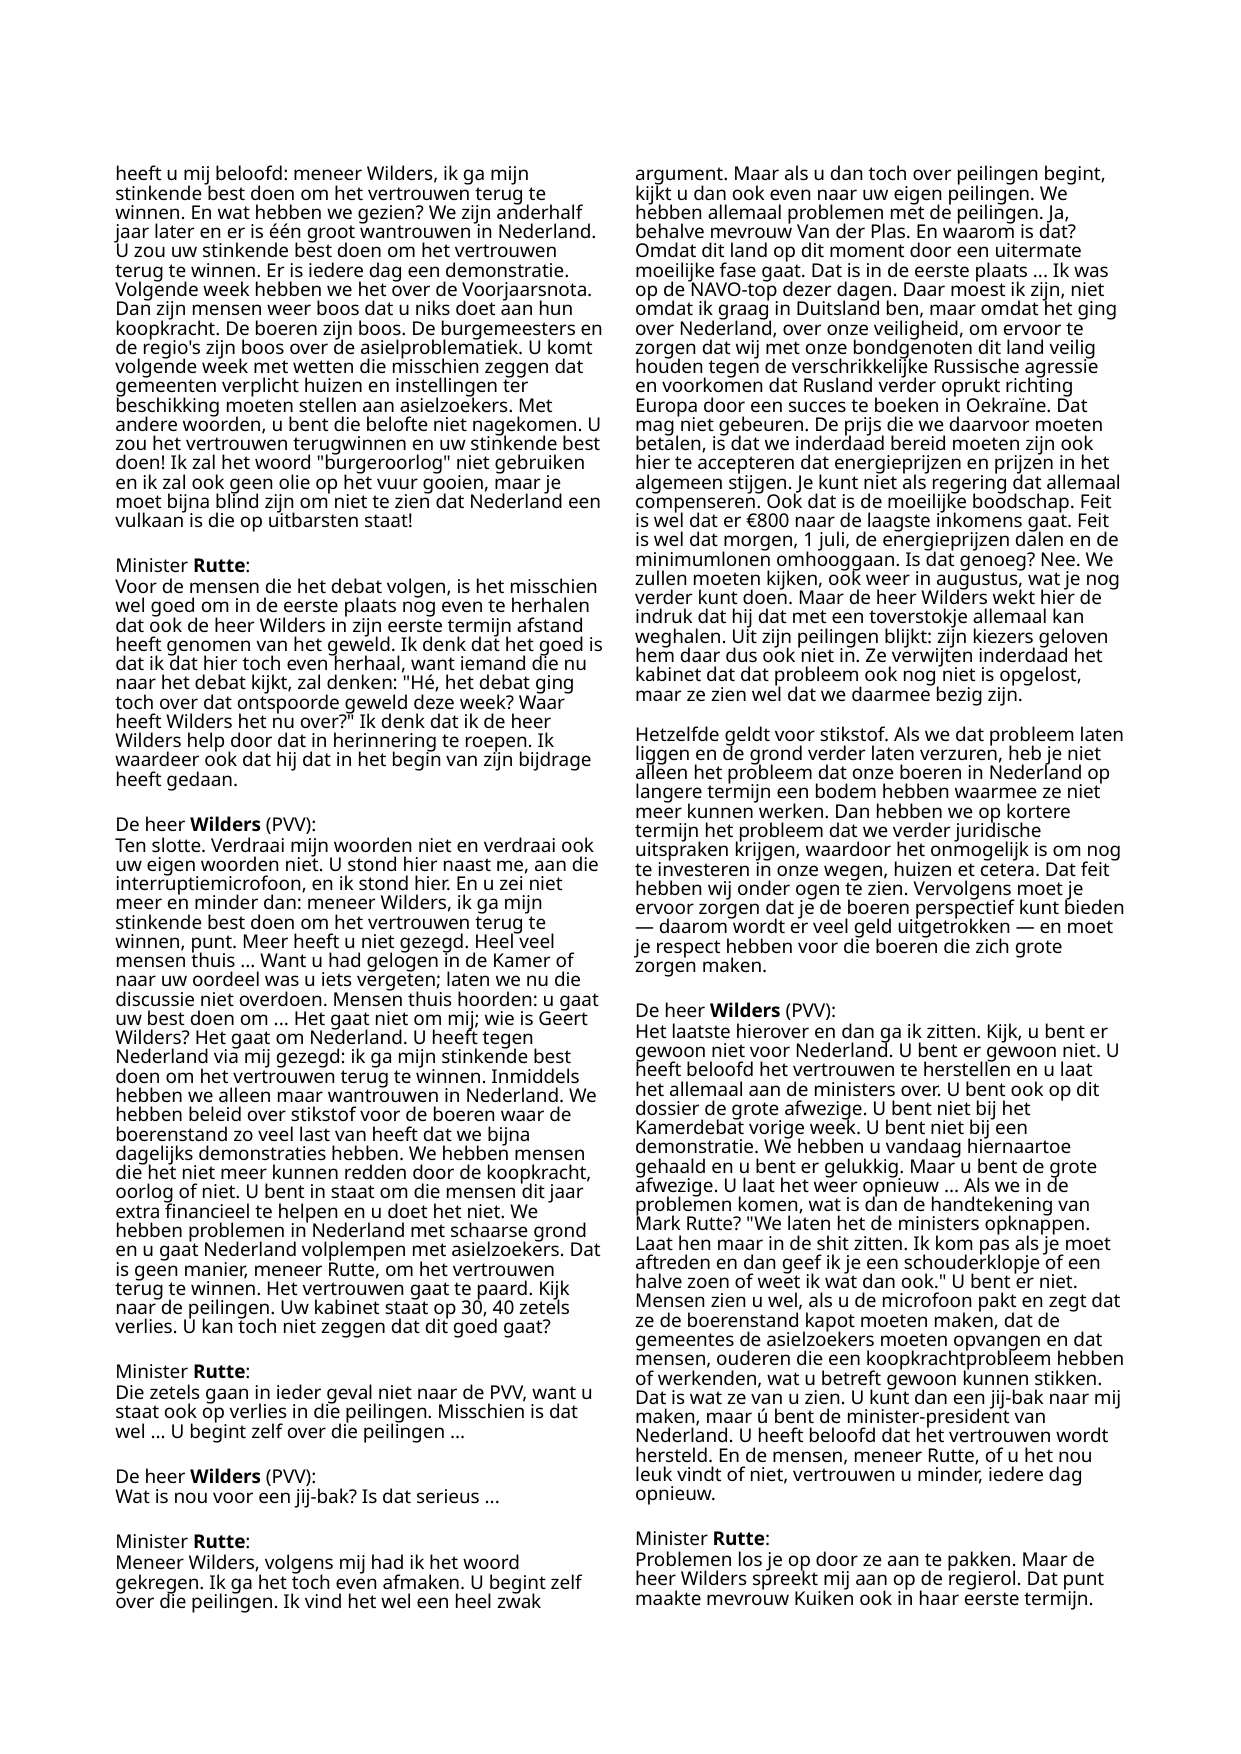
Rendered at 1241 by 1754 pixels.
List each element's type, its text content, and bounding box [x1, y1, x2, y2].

text heeft u mij beloofd: meneer Wilders, ik ga mijn stinkende best doen om het vertrouwen terug te winnen. En wat hebben we gezien? We zijn anderhalf jaar later en er is één groot wantrouwen in Nederland. U zou uw stinkende best doen om het vertrouwen terug te winnen. Er is iedere dag een demonstratie. Volgende week hebben we het over de Voorjaarsnota. Dan zijn mensen weer boos dat u niks doet aan hun koopkracht. De boeren zijn boos. De burgemeesters en de regio's zijn boos over de asielproblematiek. U komt volgende week met wetten die misschien zeggen dat gemeenten verplicht huizen en instellingen ter beschikking moeten stellen aan asielzoekers. Met andere woorden, u bent die belofte niet nagekomen. U zou het vertrouwen terugwinnen en uw stinkende best doen! Ik zal het woord "burgeroorlog" niet gebruiken en ik zal ook geen olie op het vuur gooien, maar je moet bijna blind zijn om niet te zien dat Nederland een vulkaan is die op uitbarsten staat! [115, 165, 605, 531]
text Meneer Wilders, volgens mij had ik het woord gekregen. Ik ga het toch even afmaken. U begint zelf over die peilingen. Ik vind het wel een heel zwak [115, 1554, 605, 1612]
text Minister Rutte: [115, 1358, 605, 1384]
text Minister Rutte: [115, 1529, 605, 1554]
text Wat is nou voor een jij-bak? Is dat serieus ... [115, 1488, 605, 1508]
text Minister Rutte: [115, 552, 605, 578]
text Het laatste hierover en dan ga ik zitten. Kijk, u bent er gewoon niet voor Nederland. U bent er gewoon niet. U heeft beloofd het vertrouwen te herstellen en u laat het allemaal aan de ministers over. U bent ook op dit dossier de grote afwezige. U bent niet bij het Kamerdebat vorige week. U bent niet bij een demonstratie. We hebben u vandaag hiernaartoe gehaald en u bent er gelukkig. Maar u bent de grote afwezige. U laat het weer opnieuw ... Als we in de problemen komen, wat is dan de handtekening van Mark Rutte? "We laten het de ministers opknappen. Laat hen maar in de shit zitten. Ik kom pas als je moet aftreden en dan geef ik je een schouderklopje of een halve zoen of weet ik wat dan ook." U bent er niet. Mensen zien u wel, als u de microfoon pakt en zegt dat ze de boerenstand kapot moeten maken, dat de gemeentes de asielzoekers moeten opvangen en dat mensen, ouderen die een koopkrachtprobleem hebben of werkenden, wat u betreft gewoon kunnen stikken. Dat is wat ze van u zien. U kunt dan een jij-bak naar mij maken, maar ú bent de minister-president van Nederland. U heeft beloofd dat het vertrouwen wordt hersteld. En de mensen, meneer Rutte, of u het nou leuk vindt of niet, vertrouwen u minder, iedere dag opnieuw. [635, 1023, 1125, 1504]
text Minister Rutte: [635, 1525, 1125, 1551]
text Die zetels gaan in ieder geval niet naar de PVV, want u staat ook op verlies in die peilingen. Misschien is dat wel ... U begint zelf over die peilingen ... [115, 1384, 605, 1442]
text Problemen los je op door ze aan te pakken. Maar de heer Wilders spreekt mij aan op de regierol. Dat punt maakte mevrouw Kuiken ook in haar eerste termijn. [635, 1551, 1125, 1609]
text De heer Wilders (PVV): [115, 1463, 605, 1488]
text De heer Wilders (PVV): [635, 997, 1125, 1023]
text Hetzelfde geldt voor stikstof. Als we dat probleem laten liggen en de grond verder laten verzuren, heb je niet alleen het probleem dat onze boeren in Nederland op langere termijn een bodem hebben waarmee ze niet meer kunnen werken. Dan hebben we op kortere termijn het probleem dat we verder juridische uitspraken krijgen, waardoor het onmogelijk is om nog te investeren in onze wegen, huizen et cetera. Dat feit hebben wij onder ogen te zien. Vervolgens moet je ervoor zorgen dat je de boeren perspectief kunt bieden — daarom wordt er veel geld uitgetrokken — en moet je respect hebben voor die boeren die zich grote zorgen maken. [635, 726, 1125, 976]
text argument. Maar als u dan toch over peilingen begint, kijkt u dan ook even naar uw eigen peilingen. We hebben allemaal problemen met de peilingen. Ja, behalve mevrouw Van der Plas. En waarom is dat? Omdat dit land op dit moment door een uitermate moeilijke fase gaat. Dat is in de eerste plaats ... Ik was op de NAVO-top dezer dagen. Daar moest ik zijn, niet omdat ik graag in Duitsland ben, maar omdat het ging over Nederland, over onze veiligheid, om ervoor te zorgen dat wij met onze bondgenoten dit land veilig houden tegen de verschrikkelijke Russische agressie en voorkomen dat Rusland verder oprukt richting Europa door een succes te boeken in Oekraïne. Dat mag niet gebeuren. De prijs die we daarvoor moeten betalen, is dat we inderdaad bereid moeten zijn ook hier te accepteren dat energieprijzen en prijzen in het algemeen stijgen. Je kunt niet als regering dat allemaal compenseren. Ook dat is de moeilijke boodschap. Feit is wel dat er €800 naar de laagste inkomens gaat. Feit is wel dat morgen, 1 juli, de energieprijzen dalen en de minimumlonen omhooggaan. Is dat genoeg? Nee. We zullen moeten kijken, ook weer in augustus, wat je nog verder kunt doen. Maar de heer Wilders wekt hier de indruk dat hij dat met een toverstokje allemaal kan weghalen. Uit zijn peilingen blijkt: zijn kiezers geloven hem daar dus ook niet in. Ze verwijten inderdaad het kabinet dat dat probleem ook nog niet is opgelost, maar ze zien wel dat we daarmee bezig zijn. [635, 165, 1125, 705]
text De heer Wilders (PVV): [115, 811, 605, 837]
text Voor de mensen die het debat volgen, is het misschien wel goed om in de eerste plaats nog even te herhalen dat ook de heer Wilders in zijn eerste termijn afstand heeft genomen van het geweld. Ik denk dat het goed is dat ik dat hier toch even herhaal, want iemand die nu naar het debat kijkt, zal denken: "Hé, het debat ging toch over dat ontspoorde geweld deze week? Waar heeft Wilders het nu over?" Ik denk dat ik de heer Wilders help door dat in herinnering te roepen. Ik waardeer ook dat hij dat in het begin van zijn bijdrage heeft gedaan. [115, 578, 605, 790]
text Ten slotte. Verdraai mijn woorden niet en verdraai ook uw eigen woorden niet. U stond hier naast me, aan die interruptiemicrofoon, en ik stond hier. En u zei niet meer en minder dan: meneer Wilders, ik ga mijn stinkende best doen om het vertrouwen terug te winnen, punt. Meer heeft u niet gezegd. Heel veel mensen thuis ... Want u had gelogen in de Kamer of naar uw oordeel was u iets vergeten; laten we nu die discussie niet overdoen. Mensen thuis hoorden: u gaat uw best doen om ... Het gaat niet om mij; wie is Geert Wilders? Het gaat om Nederland. U heeft tegen Nederland via mij gezegd: ik ga mijn stinkende best doen om het vertrouwen terug te winnen. Inmiddels hebben we alleen maar wantrouwen in Nederland. We hebben beleid over stikstof voor de boeren waar de boerenstand zo veel last van heeft dat we bijna dagelijks demonstraties hebben. We hebben mensen die het niet meer kunnen redden door de koopkracht, oorlog of niet. U bent in staat om die mensen dit jaar extra financieel te helpen en u doet het niet. We hebben problemen in Nederland met schaarse grond en u gaat Nederland volplempen met asielzoekers. Dat is geen manier, meneer Rutte, om het vertrouwen terug te winnen. Het vertrouwen gaat te paard. Kijk naar de peilingen. Uw kabinet staat op 30, 40 zetels verlies. U kan toch niet zeggen dat dit goed gaat? [115, 837, 605, 1338]
